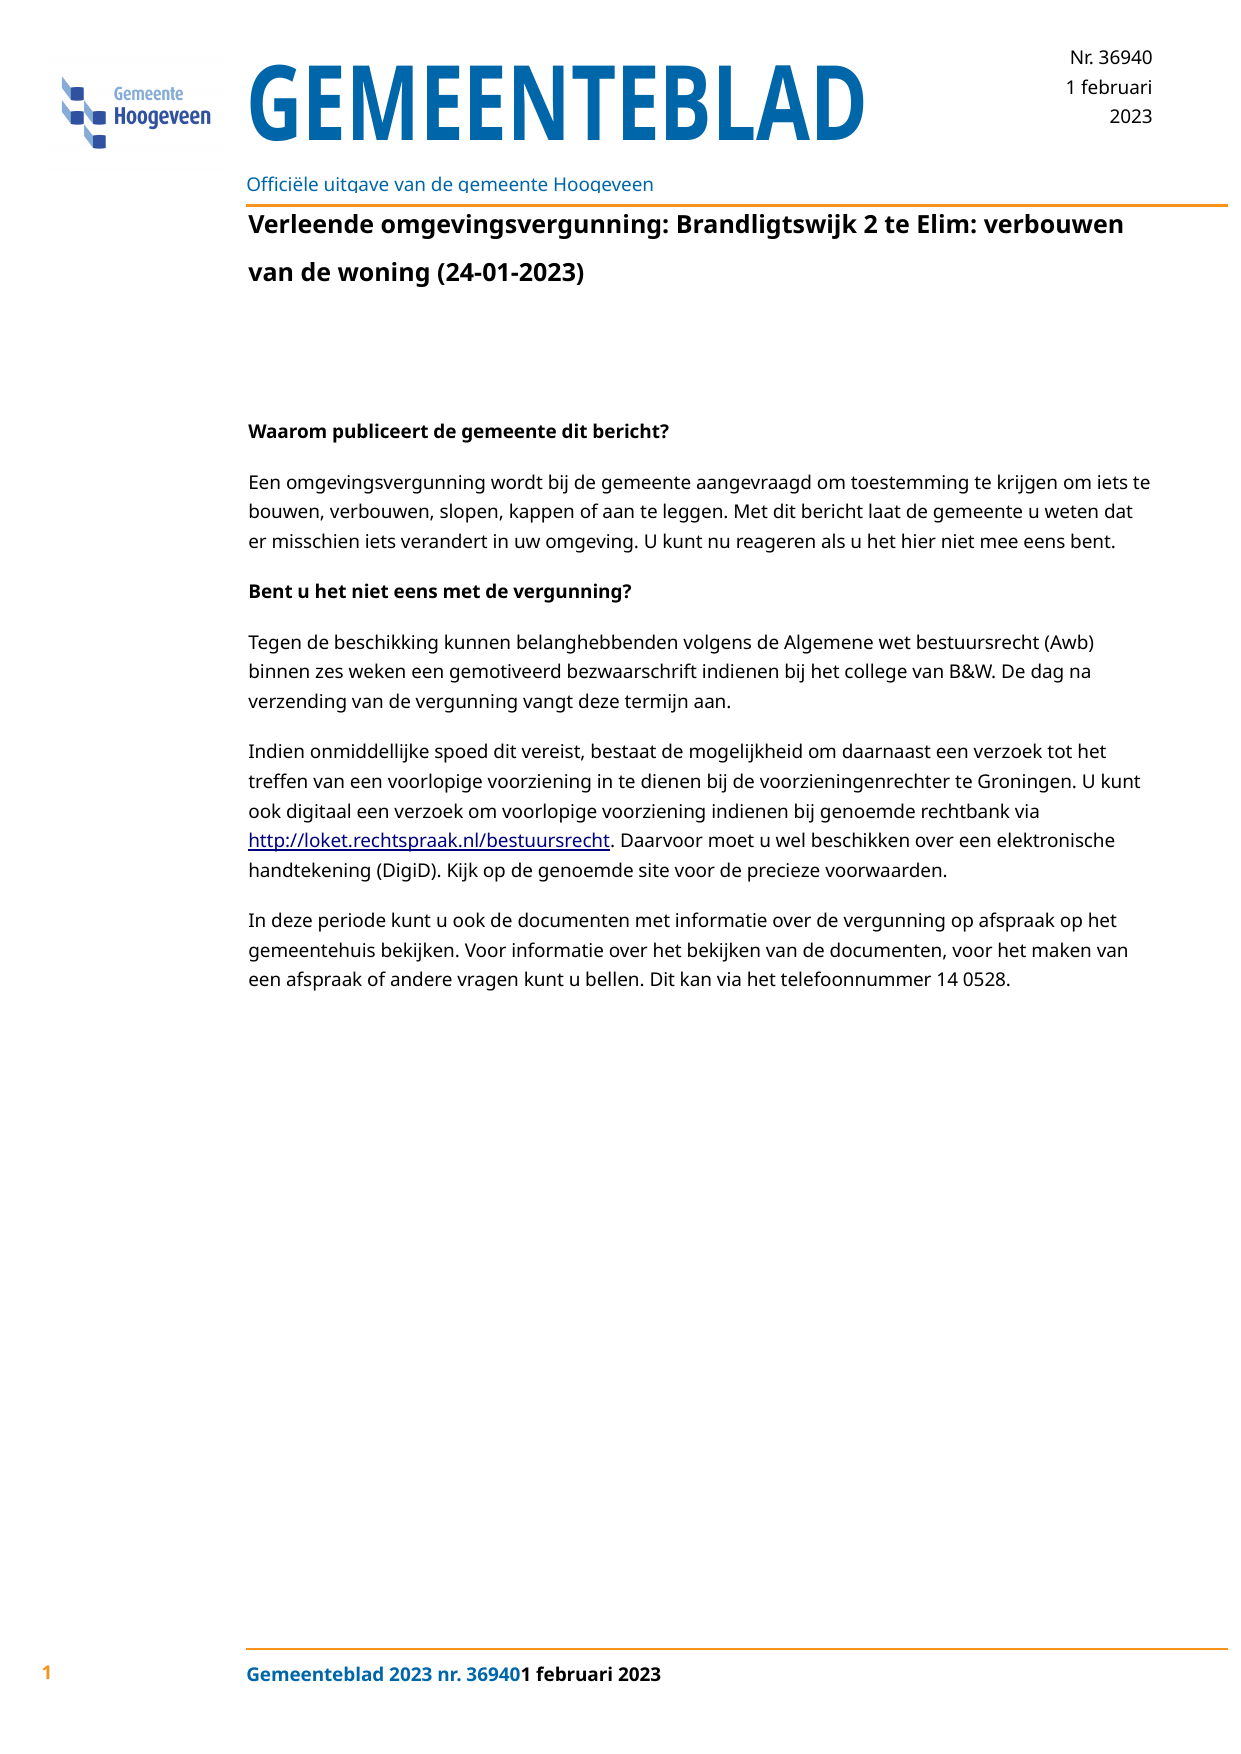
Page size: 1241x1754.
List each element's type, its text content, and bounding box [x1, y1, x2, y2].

text Tegen de beschikking kunnen belanghebbenden volgens de Algemene wet bestuursrecht (Awb) binnen zes weken een gemotiveerd bezwaarschrift indienen bij het college van B&W. De dag na verzending van de vergunning vangt deze termijn aan. [248, 629, 1152, 714]
text Bent u het niet eens met de vergunning? [248, 579, 1152, 604]
text Waarom publiceert de gemeente dit bericht? [248, 419, 1152, 444]
text Een omgevingsvergunning wordt bij de gemeente aangevraagd om toestemming te krijgen om iets te bouwen, verbouwen, slopen, kappen of aan te leggen. Met dit bericht laat de gemeente u weten dat er misschien iets verandert in uw omgeving. U kunt nu reageren als u het hier niet mee eens bent. [248, 469, 1152, 554]
text Verleende omgevingsvergunning: Brandligtswijk 2 te Elim: verbouwen van de woning (24-01-2023) [248, 207, 1152, 288]
text Indien onmiddellijke spoed dit vereist, bestaat de mogelijkheid om daarnaast een verzoek tot het treffen van een voorlopige voorziening in te dienen bij de voorzieningenrechter te Groningen. U kunt ook digitaal een verzoek om voorlopige voorziening indienen bij genoemde rechtbank via http://loket.rechtspraak.nl/bestuursrecht. Daarvoor moet u wel beschikken over een elektronische handtekening (DigiD). Kijk op de genoemde site voor de precieze voorwaarden. [248, 739, 1152, 883]
text In deze periode kunt u ook de documenten met informatie over de vergunning op afspraak op het gemeentehuis bekijken. Voor informatie over het bekijken van de documenten, voor het maken van een afspraak of andere vragen kunt u bellen. Dit kan via het telefoonnummer 14 0528. [248, 907, 1152, 992]
picture [41, 47, 231, 172]
